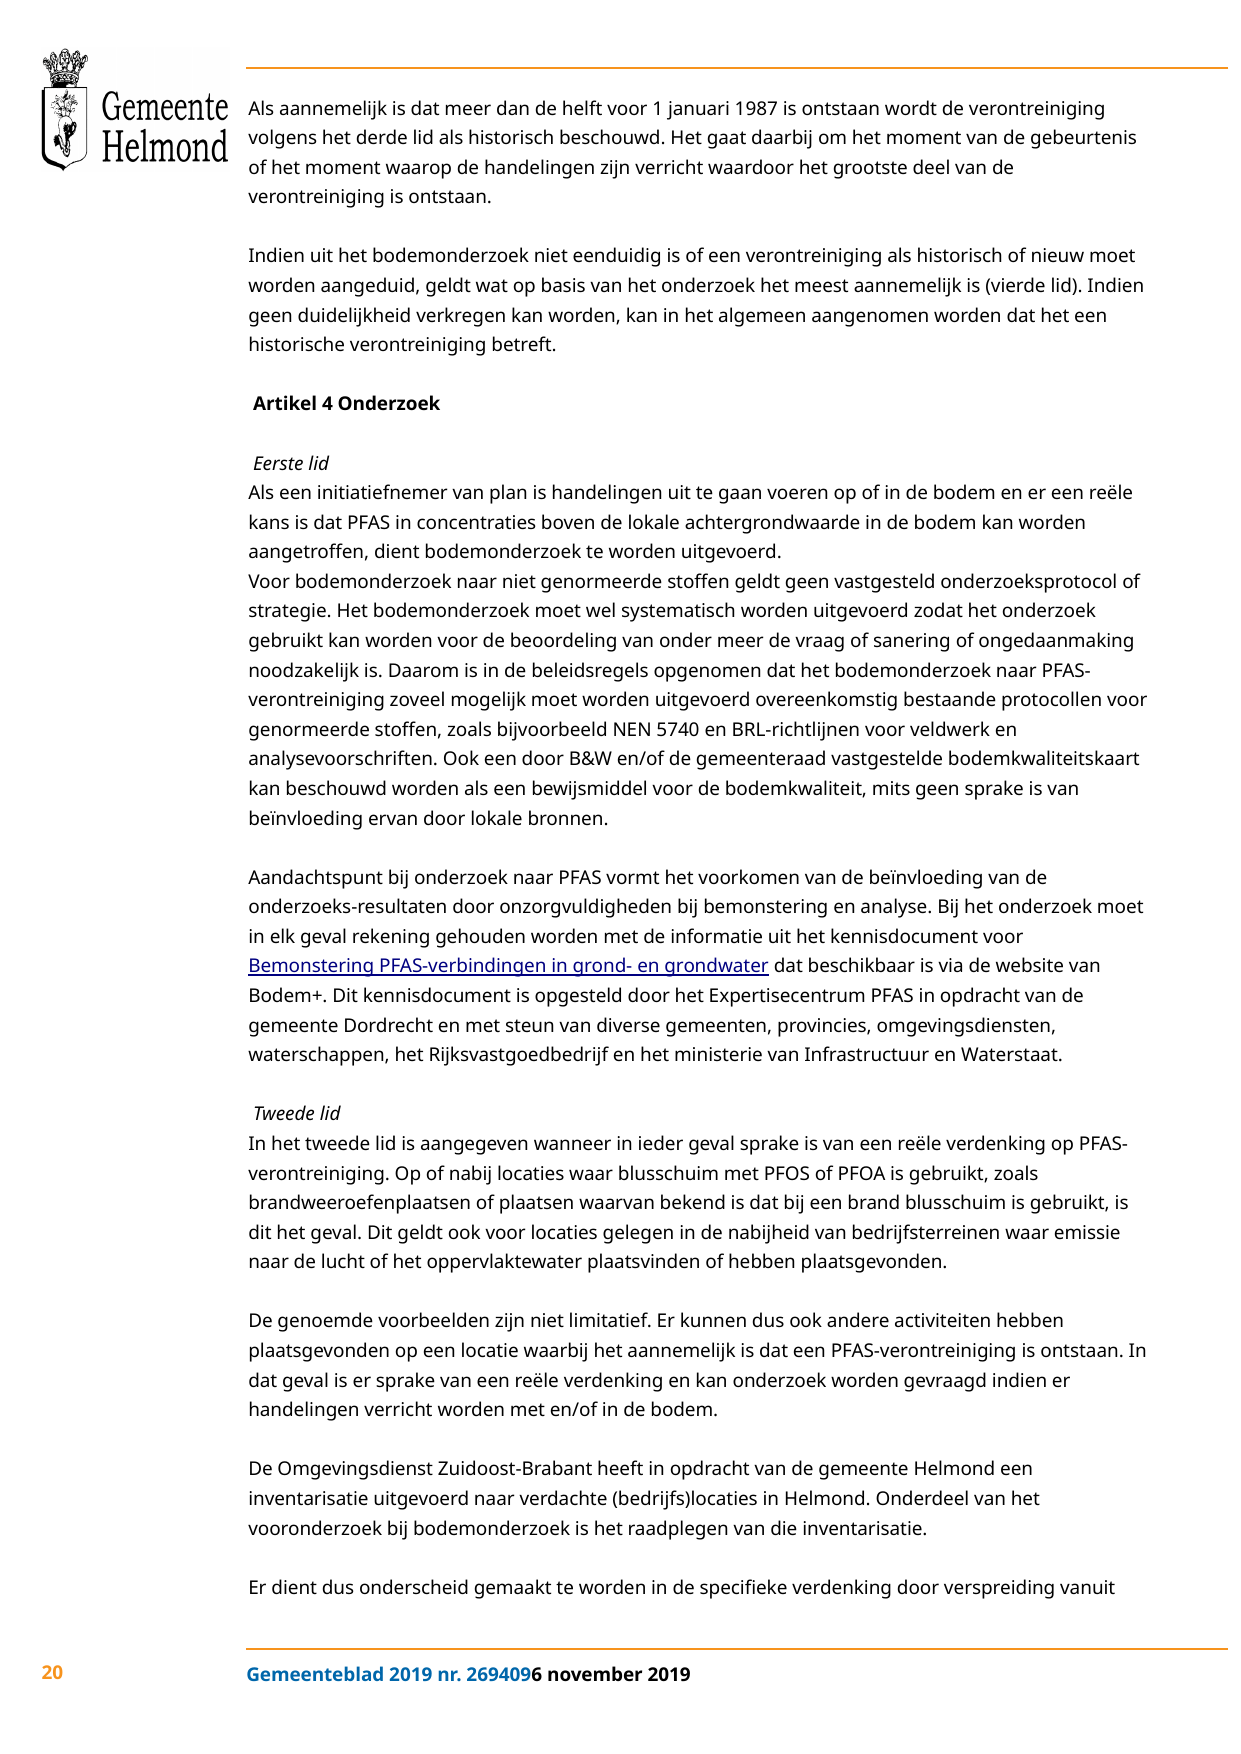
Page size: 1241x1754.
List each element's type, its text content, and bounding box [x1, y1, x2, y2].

text Aandachtspunt bij onderzoek naar PFAS vormt het voorkomen van de beïnvloeding van de onderzoeks-resultaten door onzorgvuldigheden bij bemonstering en analyse. Bij het onderzoek moet in elk geval rekening gehouden worden met de informatie uit het kennisdocument voor Bemonstering PFAS-verbindingen in grond- en grondwater dat beschikbaar is via de website van Bodem+. Dit kennisdocument is opgesteld door het Expertisecentrum PFAS in opdracht van de gemeente Dordrecht en met steun van diverse gemeenten, provincies, omgevingsdiensten, waterschappen, het Rijksvastgoedbedrijf en het ministerie van Infrastructuur en Waterstaat. [248, 864, 1152, 1067]
text De genoemde voorbeelden zijn niet limitatief. Er kunnen dus ook andere activiteiten hebben plaatsgevonden op een locatie waarbij het aannemelijk is dat een PFAS-verontreiniging is ontstaan. In dat geval is er sprake van een reële verdenking en kan onderzoek worden gevraagd indien er handelingen verricht worden met en/of in de bodem. [248, 1308, 1152, 1422]
text In het tweede lid is aangegeven wanneer in ieder geval sprake is van een reële verdenking op PFAS-verontreiniging. Op of nabij locaties waar blusschuim met PFOS of PFOA is gebruikt, zoals brandweeroefenplaatsen of plaatsen waarvan bekend is dat bij een brand blusschuim is gebruikt, is dit het geval. Dit geldt ook voor locaties gelegen in de nabijheid van bedrijfsterreinen waar emissie naar de lucht of het oppervlaktewater plaatsvinden of hebben plaatsgevonden. [248, 1130, 1152, 1274]
text Voor bodemonderzoek naar niet genormeerde stoffen geldt geen vastgesteld onderzoeksprotocol of strategie. Het bodemonderzoek moet wel systematisch worden uitgevoerd zodat het onderzoek gebruikt kan worden voor de beoordeling van onder meer de vraag of sanering of ongedaanmaking noodzakelijk is. Daarom is in de beleidsregels opgenomen dat het bodemonderzoek naar PFAS-verontreiniging zoveel mogelijk moet worden uitgevoerd overeenkomstig bestaande protocollen voor genormeerde stoffen, zoals bijvoorbeeld NEN 5740 en BRL-richtlijnen voor veldwerk en analysevoorschriften. Ook een door B&W en/of de gemeenteraad vastgestelde bodemkwaliteitskaart kan beschouwd worden als een bewijsmiddel voor de bodemkwaliteit, mits geen sprake is van beïnvloeding ervan door lokale bronnen. [248, 568, 1152, 831]
text Als een initiatiefnemer van plan is handelingen uit te gaan voeren op of in de bodem en er een reële kans is dat PFAS in concentraties boven de lokale achtergrondwaarde in de bodem kan worden aangetroffen, dient bodemonderzoek te worden uitgevoerd. [248, 479, 1152, 564]
text De Omgevingsdienst Zuidoost-Brabant heeft in opdracht van de gemeente Helmond een inventarisatie uitgevoerd naar verdachte (bedrijfs)locaties in Helmond. Onderdeel van het vooronderzoek bij bodemonderzoek is het raadplegen van die inventarisatie. [248, 1456, 1152, 1541]
text Als aannemelijk is dat meer dan de helft voor 1 januari 1987 is ontstaan wordt de verontreiniging volgens het derde lid als historisch beschouwd. Het gaat daarbij om het moment van de gebeurtenis of het moment waarop de handelingen zijn verricht waardoor het grootste deel van de verontreiniging is ontstaan. [248, 95, 1152, 209]
text Artikel 4 Onderzoek [248, 391, 1152, 416]
text Indien uit het bodemonderzoek niet eenduidig is of een verontreiniging als historisch of nieuw moet worden aangeduid, geldt wat op basis van het onderzoek het meest aannemelijk is (vierde lid). Indien geen duidelijkheid verkregen kan worden, kan in het algemeen aangenomen worden dat het een historische verontreiniging betreft. [248, 243, 1152, 357]
text Tweede lid [248, 1101, 1152, 1126]
text Er dient dus onderscheid gemaakt te worden in de specifieke verdenking door verspreiding vanuit [248, 1574, 1152, 1600]
text Eerste lid [248, 450, 1152, 476]
picture [41, 47, 231, 172]
